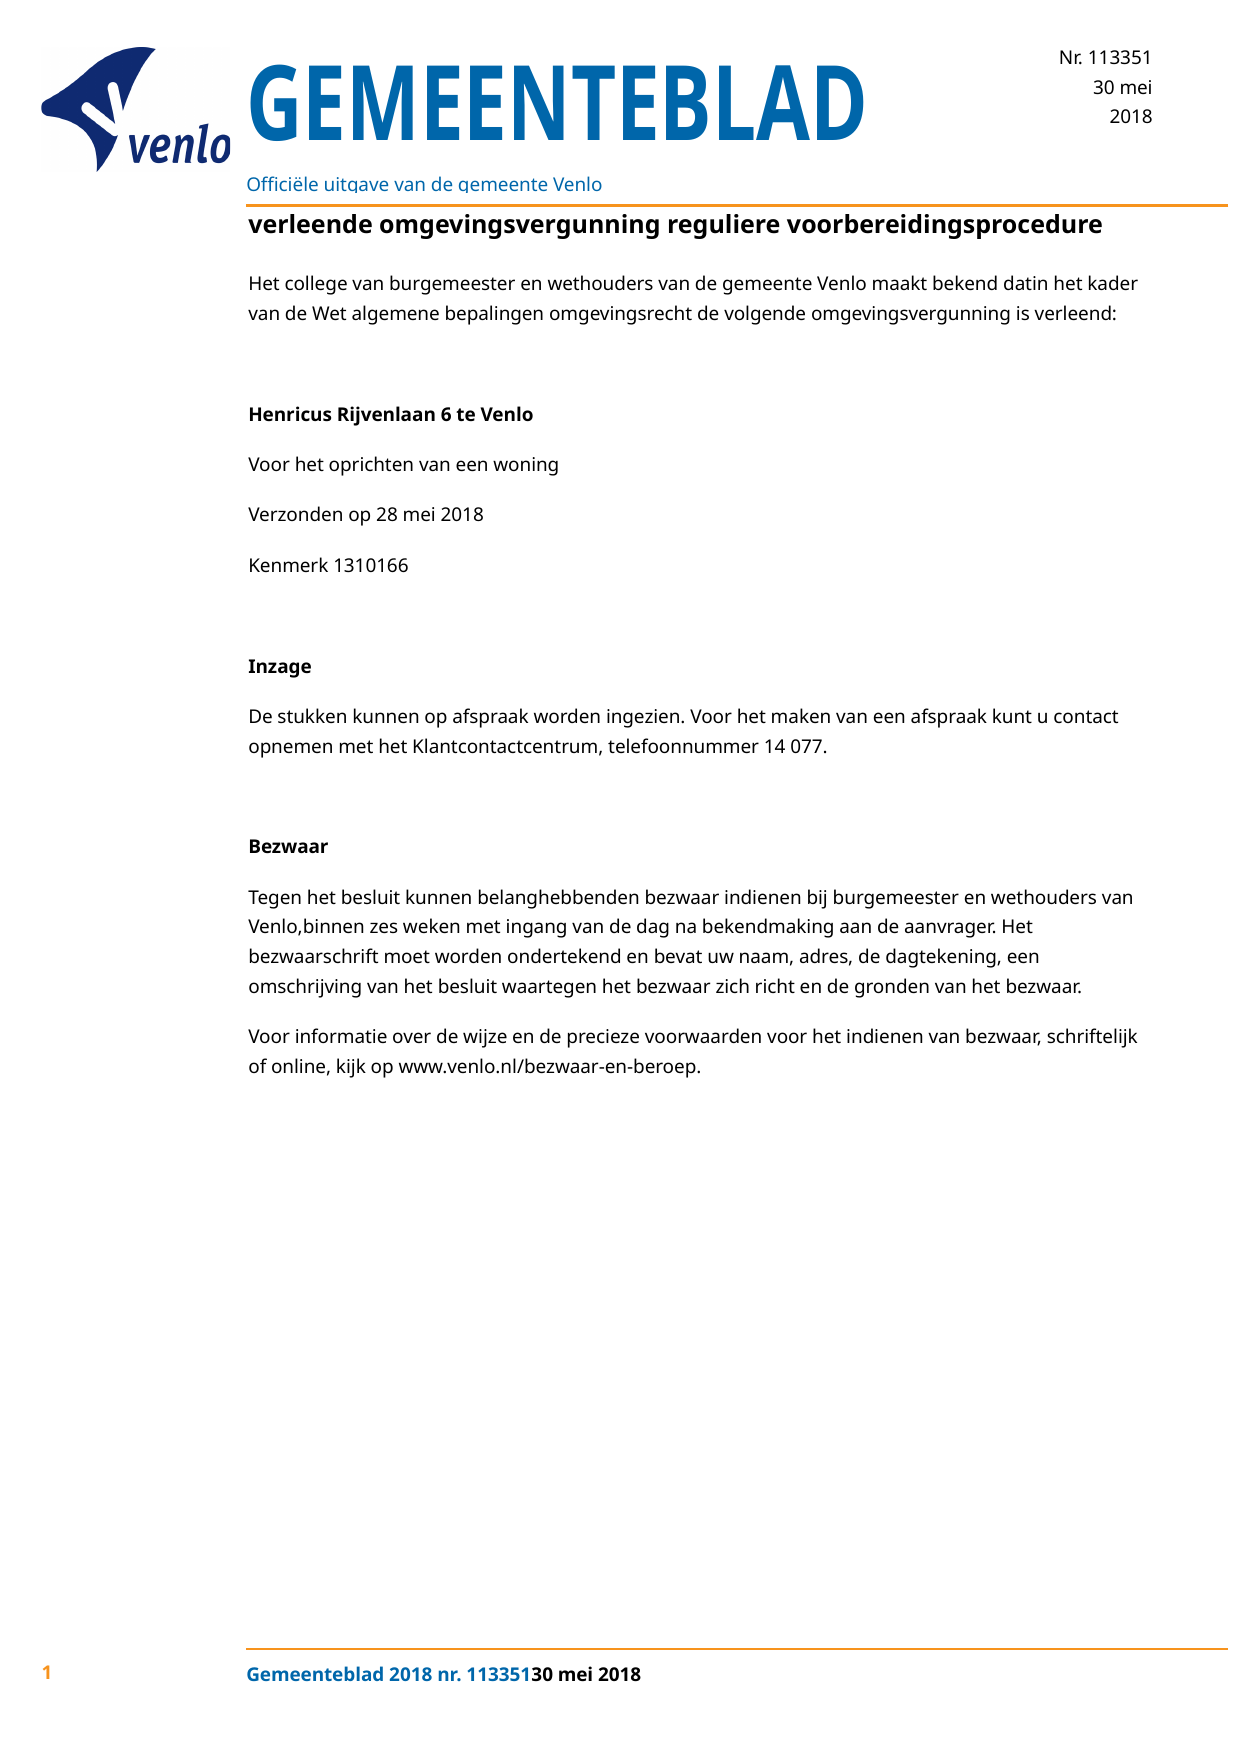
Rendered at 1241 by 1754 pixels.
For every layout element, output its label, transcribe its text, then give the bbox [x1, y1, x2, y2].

text Henricus Rijvenlaan 6 te Venlo [248, 401, 1152, 426]
text Voor het oprichten van een woning [248, 451, 1152, 477]
text Bezwaar [248, 834, 1152, 859]
picture [41, 47, 231, 172]
text Tegen het besluit kunnen belanghebbenden bezwaar indienen bij burgemeester en wethouders van Venlo,binnen zes weken met ingang van de dag na bekendmaking aan de aanvrager. Het bezwaarschrift moet worden ondertekend en bevat uw naam, adres, de dagtekening, een omschrijving van het besluit waartegen het bezwaar zich richt en de gronden van het bezwaar. [248, 884, 1152, 998]
text verleende omgevingsvergunning reguliere voorbereidingsprocedure [248, 207, 1152, 241]
text De stukken kunnen op afspraak worden ingezien. Voor het maken van een afspraak kunt u contact opnemen met het Klantcontactcentrum, telefoonnummer 14 077. [248, 703, 1152, 758]
text Het college van burgemeester en wethouders van de gemeente Venlo maakt bekend datin het kader van de Wet algemene bepalingen omgevingsrecht de volgende omgevingsvergunning is verleend: [248, 270, 1152, 326]
text Verzonden op 28 mei 2018 [248, 502, 1152, 527]
text Kenmerk 1310166 [248, 552, 1152, 578]
text Inzage [248, 653, 1152, 678]
text Voor informatie over de wijze en de precieze voorwaarden voor het indienen van bezwaar, schriftelijk of online, kijk op www.venlo.nl/bezwaar-en-beroep. [248, 1023, 1152, 1078]
